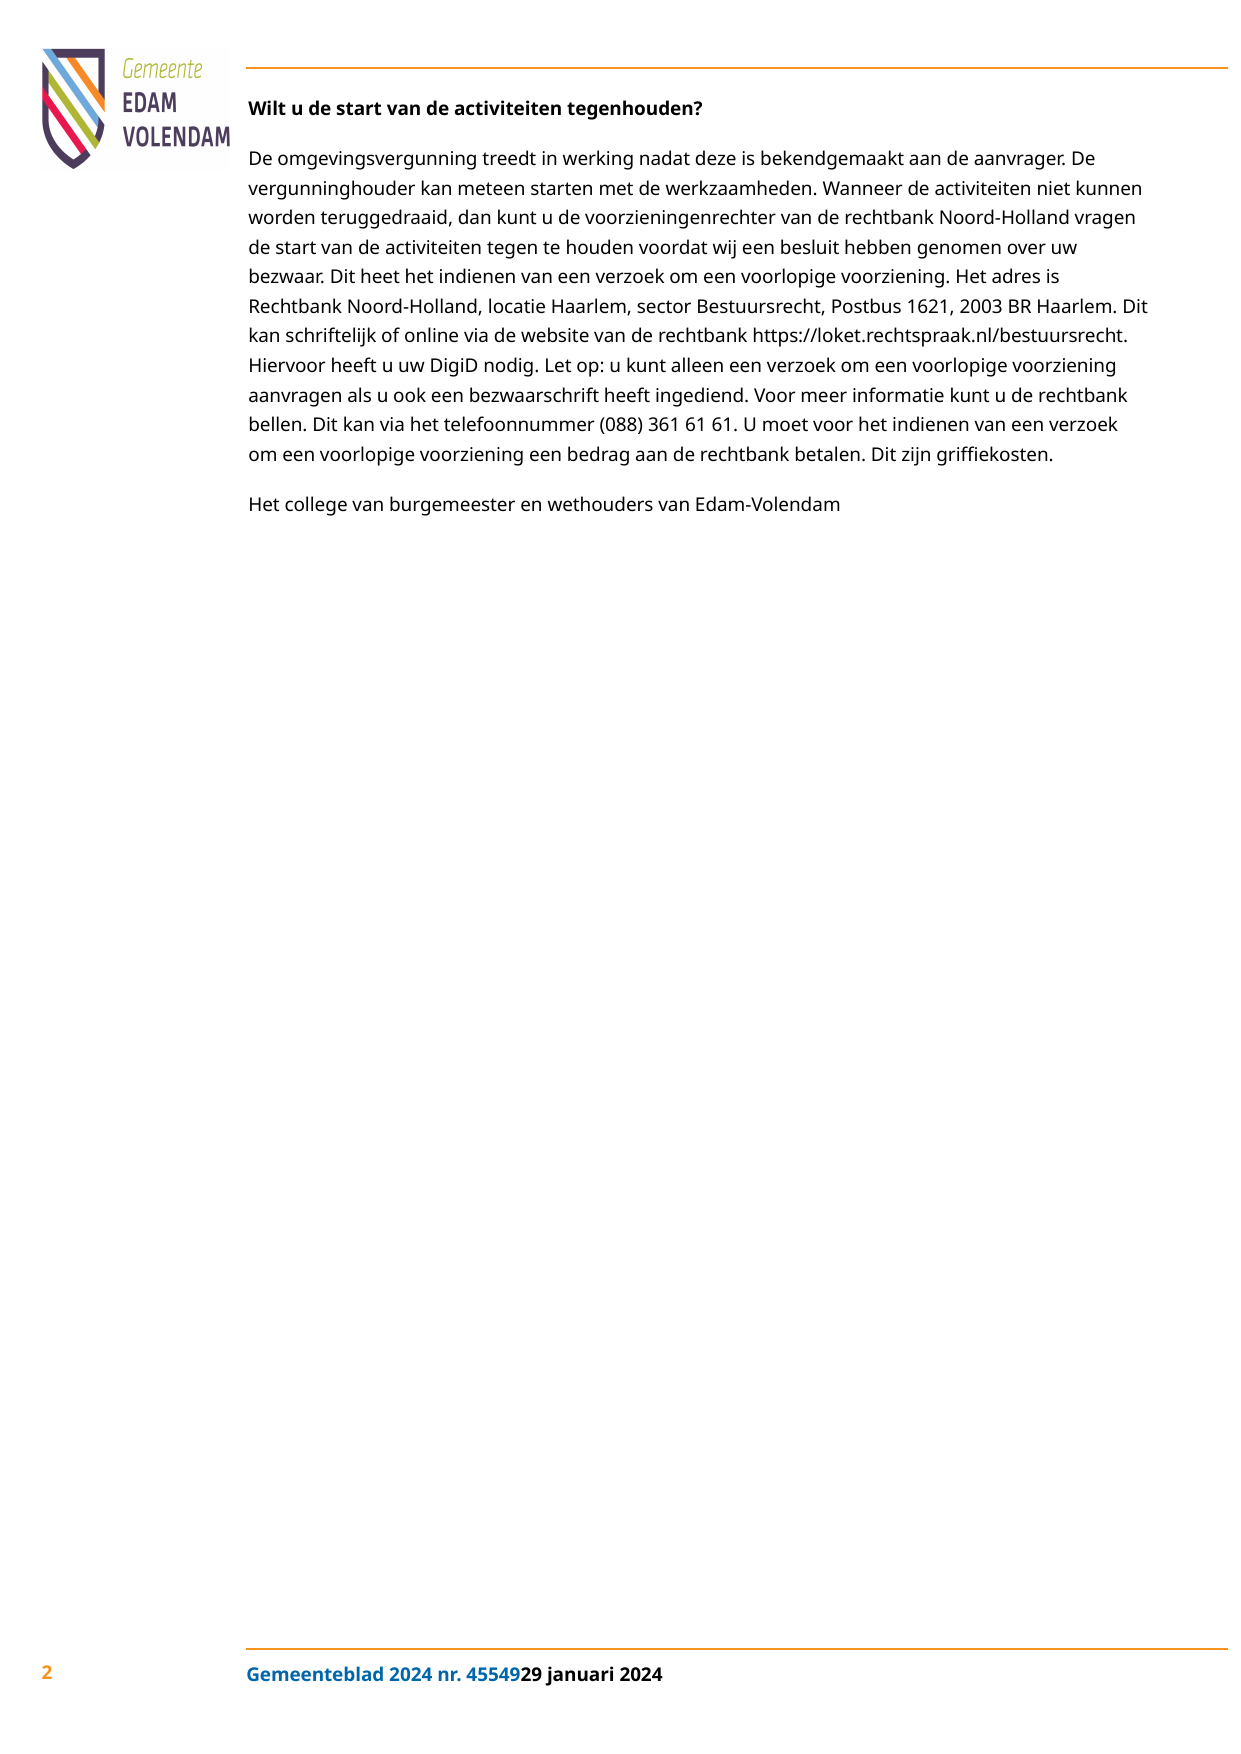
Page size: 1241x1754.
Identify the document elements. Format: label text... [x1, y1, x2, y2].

text Wilt u de start van de activiteiten tegenhouden? [248, 95, 1152, 121]
text Het college van burgemeester en wethouders van Edam-Volendam [248, 491, 1152, 517]
text De omgevingsvergunning treedt in werking nadat deze is bekendgemaakt aan de aanvrager. De vergunninghouder kan meteen starten met de werkzaamheden. Wanneer de activiteiten niet kunnen worden teruggedraaid, dan kunt u de voorzieningenrechter van de rechtbank Noord-Holland vragen de start van de activiteiten tegen te houden voordat wij een besluit hebben genomen over uw bezwaar. Dit heet het indienen van een verzoek om een voorlopige voorziening. Het adres is Rechtbank Noord-Holland, locatie Haarlem, sector Bestuursrecht, Postbus 1621, 2003 BR Haarlem. Dit kan schriftelijk of online via de website van de rechtbank https://loket.rechtspraak.nl/bestuursrecht. Hiervoor heeft u uw DigiD nodig. Let op: u kunt alleen een verzoek om een voorlopige voorziening aanvragen als u ook een bezwaarschrift heeft ingediend. Voor meer informatie kunt u de rechtbank bellen. Dit kan via het telefoonnummer (088) 361 61 61. U moet voor het indienen van een verzoek om een voorlopige voorziening een bedrag aan de rechtbank betalen. Dit zijn griffiekosten. [248, 145, 1152, 467]
picture [41, 47, 231, 172]
